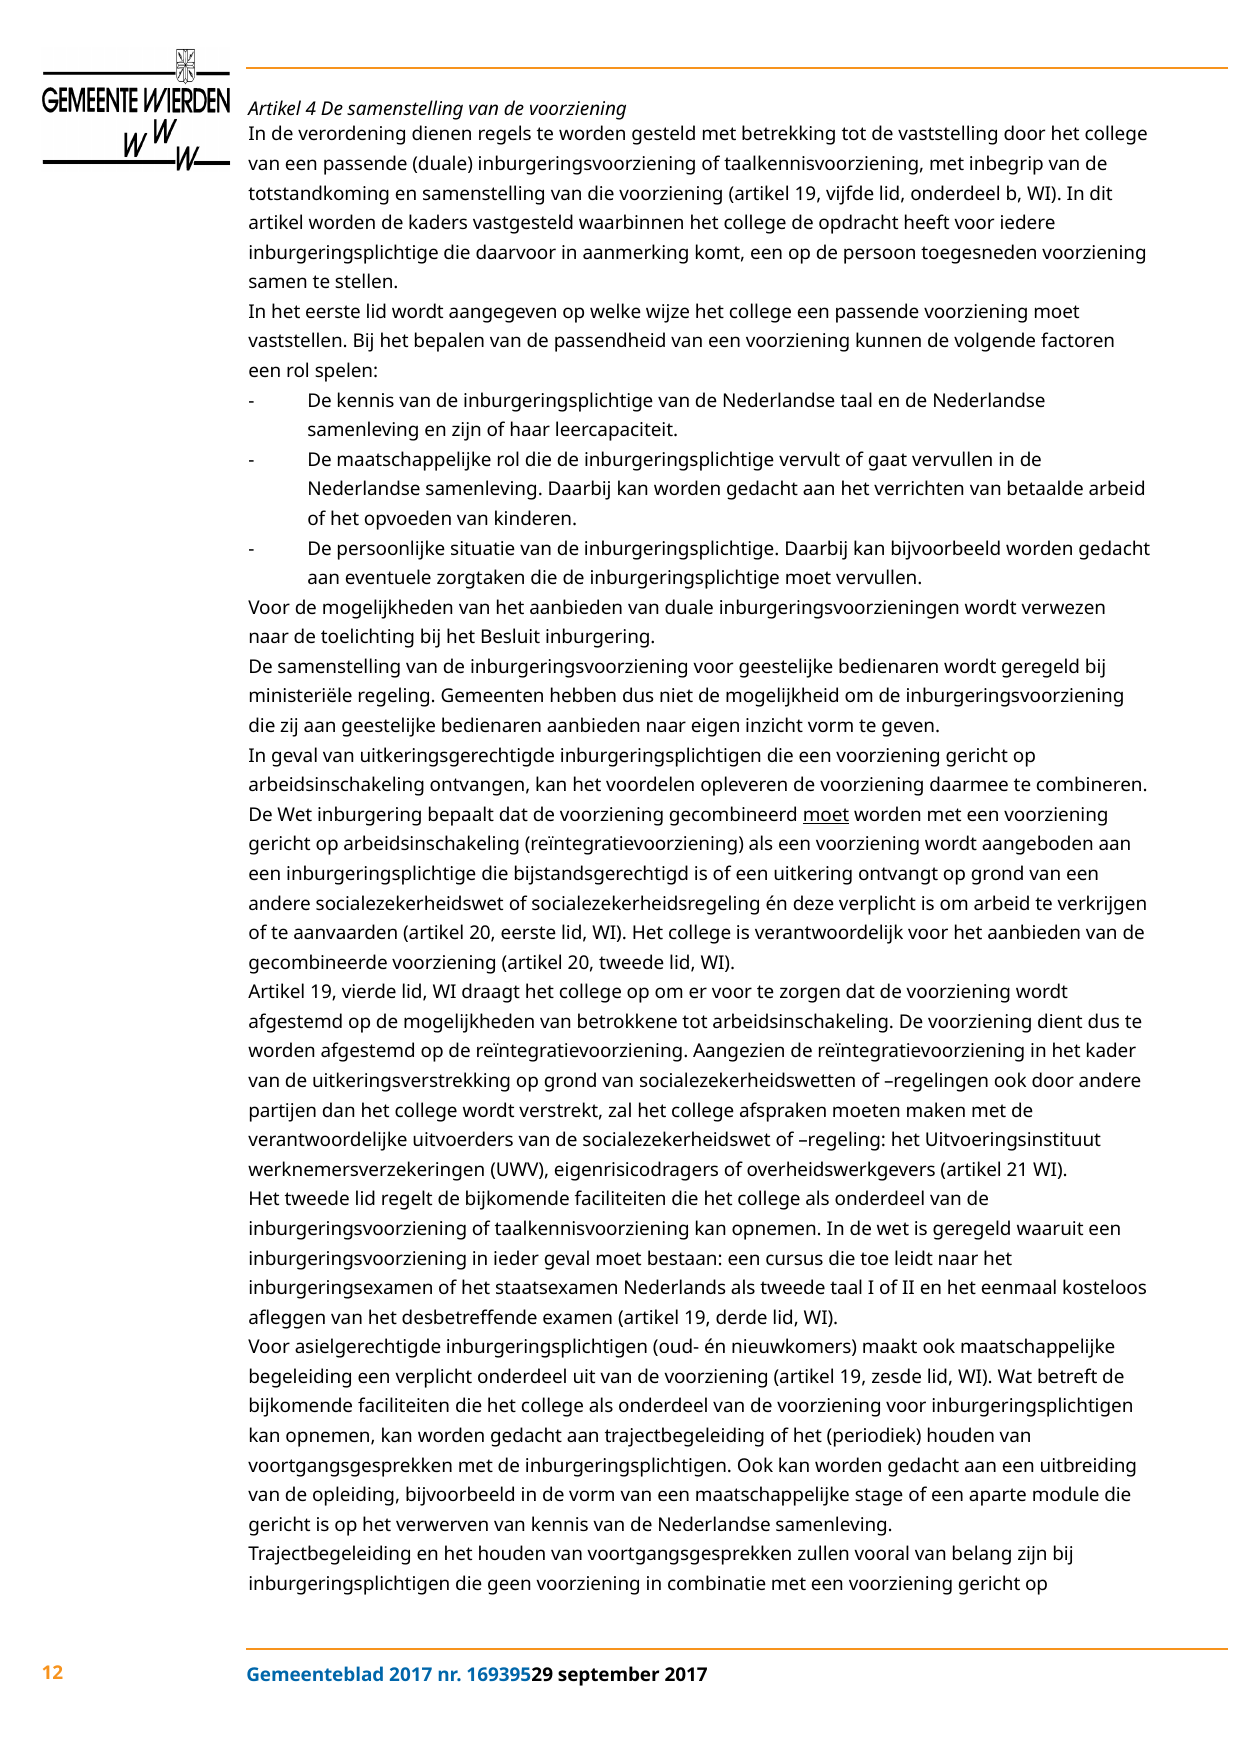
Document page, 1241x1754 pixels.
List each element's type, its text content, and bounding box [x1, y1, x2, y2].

text Trajectbegeleiding en het houden van voortgangsgesprekken zullen vooral van belang zijn bij inburgeringsplichtigen die geen voorziening in combinatie met een voorziening gericht op [248, 1541, 1152, 1596]
text De samenstelling van de inburgeringsvoorziening voor geestelijke bedienaren wordt geregeld bij ministeriële regeling. Gemeenten hebben dus niet de mogelijkheid om de inburgeringsvoorziening die zij aan geestelijke bedienaren aanbieden naar eigen inzicht vorm te geven. [248, 653, 1152, 738]
text In het eerste lid wordt aangegeven op welke wijze het college een passende voorziening moet vaststellen. Bij het bepalen van de passendheid van een voorziening kunnen de volgende factoren een rol spelen: [248, 298, 1152, 383]
text Artikel 4 De samenstelling van de voorziening [248, 95, 1152, 121]
picture [41, 47, 231, 172]
text Het tweede lid regelt de bijkomende faciliteiten die het college als onderdeel van de inburgeringsvoorziening of taalkennisvoorziening kan opnemen. In de wet is geregeld waaruit een inburgeringsvoorziening in ieder geval moet bestaan: een cursus die toe leidt naar het inburgeringsexamen of het staatsexamen Nederlands als tweede taal I of II en het eenmaal kosteloos afleggen van het desbetreffende examen (artikel 19, derde lid, WI). [248, 1186, 1152, 1329]
text In de verordening dienen regels te worden gesteld met betrekking tot de vaststelling door het college van een passende (duale) inburgeringsvoorziening of taalkennisvoorziening, met inbegrip van de totstandkoming en samenstelling van die voorziening (artikel 19, vijfde lid, onderdeel b, WI). In dit artikel worden de kaders vastgesteld waarbinnen het college de opdracht heeft voor iedere inburgeringsplichtige die daarvoor in aanmerking komt, een op de persoon toegesneden voorziening samen te stellen. [248, 121, 1152, 294]
list De persoonlijke situatie van de inburgeringsplichtige. Daarbij kan bijvoorbeeld worden gedacht aan eventuele zorgtaken die de inburgeringsplichtige moet vervullen. [248, 535, 1152, 590]
text De Wet inburgering bepaalt dat de voorziening gecombineerd moet worden met een voorziening gericht op arbeidsinschakeling (reïntegratievoorziening) als een voorziening wordt aangeboden aan een inburgeringsplichtige die bijstandsgerechtigd is of een uitkering ontvangt op grond van een andere socialezekerheidswet of socialezekerheidsregeling én deze verplicht is om arbeid te verkrijgen of te aanvaarden (artikel 20, eerste lid, WI). Het college is verantwoordelijk voor het aanbieden van de gecombineerde voorziening (artikel 20, tweede lid, WI). [248, 801, 1152, 974]
text Artikel 19, vierde lid, WI draagt het college op om er voor te zorgen dat de voorziening wordt afgestemd op de mogelijkheden van betrokkene tot arbeidsinschakeling. De voorziening dient dus te worden afgestemd op de reïntegratievoorziening. Aangezien de reïntegratievoorziening in het kader van de uitkeringsverstrekking op grond van socialezekerheidswetten of –regelingen ook door andere partijen dan het college wordt verstrekt, zal het college afspraken moeten maken met de verantwoordelijke uitvoerders van de socialezekerheidswet of –regeling: het Uitvoeringsinstituut werknemersverzekeringen (UWV), eigenrisicodragers of overheidswerkgevers (artikel 21 WI). [248, 978, 1152, 1182]
list De kennis van de inburgeringsplichtige van de Nederlandse taal en de Nederlandse samenleving en zijn of haar leercapaciteit. [248, 387, 1152, 442]
text Voor asielgerechtigde inburgeringsplichtigen (oud- én nieuwkomers) maakt ook maatschappelijke begeleiding een verplicht onderdeel uit van de voorziening (artikel 19, zesde lid, WI). Wat betreft de bijkomende faciliteiten die het college als onderdeel van de voorziening voor inburgeringsplichtigen kan opnemen, kan worden gedacht aan trajectbegeleiding of het (periodiek) houden van voortgangsgesprekken met de inburgeringsplichtigen. Ook kan worden gedacht aan een uitbreiding van de opleiding, bijvoorbeeld in de vorm van een maatschappelijke stage of een aparte module die gericht is op het verwerven van kennis van de Nederlandse samenleving. [248, 1333, 1152, 1537]
text Voor de mogelijkheden van het aanbieden van duale inburgeringsvoorzieningen wordt verwezen naar de toelichting bij het Besluit inburgering. [248, 594, 1152, 649]
list De maatschappelijke rol die de inburgeringsplichtige vervult of gaat vervullen in de Nederlandse samenleving. Daarbij kan worden gedacht aan het verrichten van betaalde arbeid of het opvoeden van kinderen. [248, 446, 1152, 531]
text In geval van uitkeringsgerechtigde inburgeringsplichtigen die een voorziening gericht op arbeidsinschakeling ontvangen, kan het voordelen opleveren de voorziening daarmee te combineren. [248, 742, 1152, 797]
